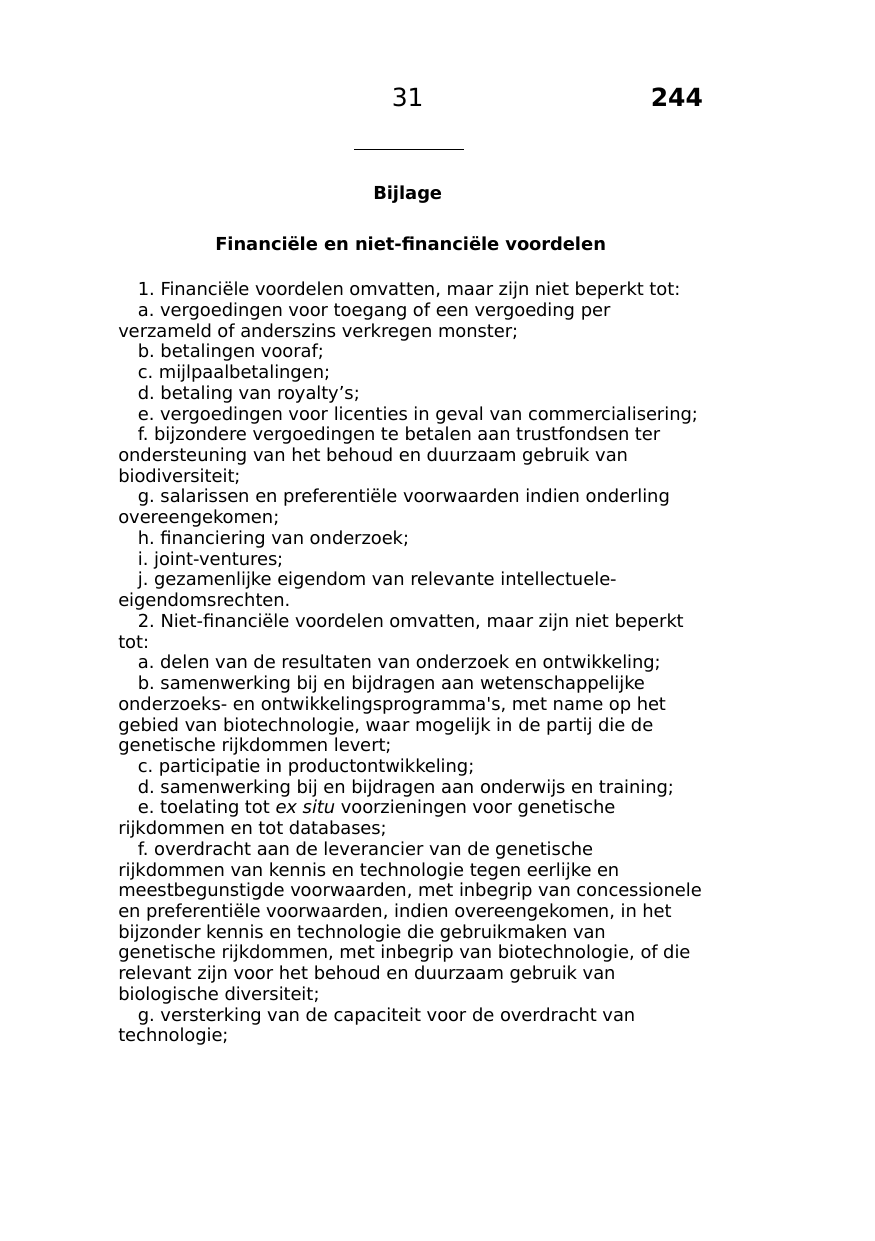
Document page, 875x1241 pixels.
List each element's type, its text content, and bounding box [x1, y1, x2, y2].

text c. mijlpaalbetalingen; [118, 362, 703, 383]
subtitle Financiële en niet-financiële voordelen [118, 233, 703, 254]
text d. samenwerking bij en bijdragen aan onderwijs en training; [118, 777, 703, 797]
text h. financiering van onderzoek; [118, 528, 703, 548]
text 1. Financiële voordelen omvatten, maar zijn niet beperkt tot: [118, 279, 703, 300]
text a. delen van de resultaten van onderzoek en ontwikkeling; [118, 652, 703, 673]
subtitle Bijlage [118, 183, 703, 203]
text g. versterking van de capaciteit voor de overdracht van technologie; [118, 1004, 703, 1046]
text d. betaling van royalty’s; [118, 383, 703, 403]
text j. gezamenlijke eigendom van relevante intellectuele-eigendomsrechten. [118, 569, 703, 611]
text g. salarissen en preferentiële voorwaarden indien onderling overeengekomen; [118, 486, 703, 528]
text e. toelating tot ex situ voorzieningen voor genetische rijkdommen en tot databases; [118, 797, 703, 839]
text a. vergoedingen voor toegang of een vergoeding per verzameld of anderszins verkregen monster; [118, 300, 703, 341]
text f. bijzondere vergoedingen te betalen aan trustfondsen ter ondersteuning van het behoud en duurzaam gebruik van biodiversiteit; [118, 424, 703, 486]
text b. samenwerking bij en bijdragen aan wetenschappelijke onderzoeks- en ontwikkelingsprogramma's, met name op het gebied van biotechnologie, waar mogelijk in de partij die de genetische rijkdommen levert; [118, 673, 703, 756]
text c. participatie in productontwikkeling; [118, 756, 703, 777]
text f. overdracht aan de leverancier van de genetische rijkdommen van kennis en technologie tegen eerlijke en meestbegunstigde voorwaarden, met inbegrip van concessionele en preferentiële voorwaarden, indien overeengekomen, in het bijzonder kennis en technologie die gebruikmaken van genetische rijkdommen, met inbegrip van biotechnologie, of die relevant zijn voor het behoud en duurzaam gebruik van biologische diversiteit; [118, 839, 703, 1004]
text i. joint-ventures; [118, 548, 703, 569]
text b. betalingen vooraf; [118, 341, 703, 362]
text 2. Niet-financiële voordelen omvatten, maar zijn niet beperkt tot: [118, 611, 703, 652]
text e. vergoedingen voor licenties in geval van commercialisering; [118, 403, 703, 424]
